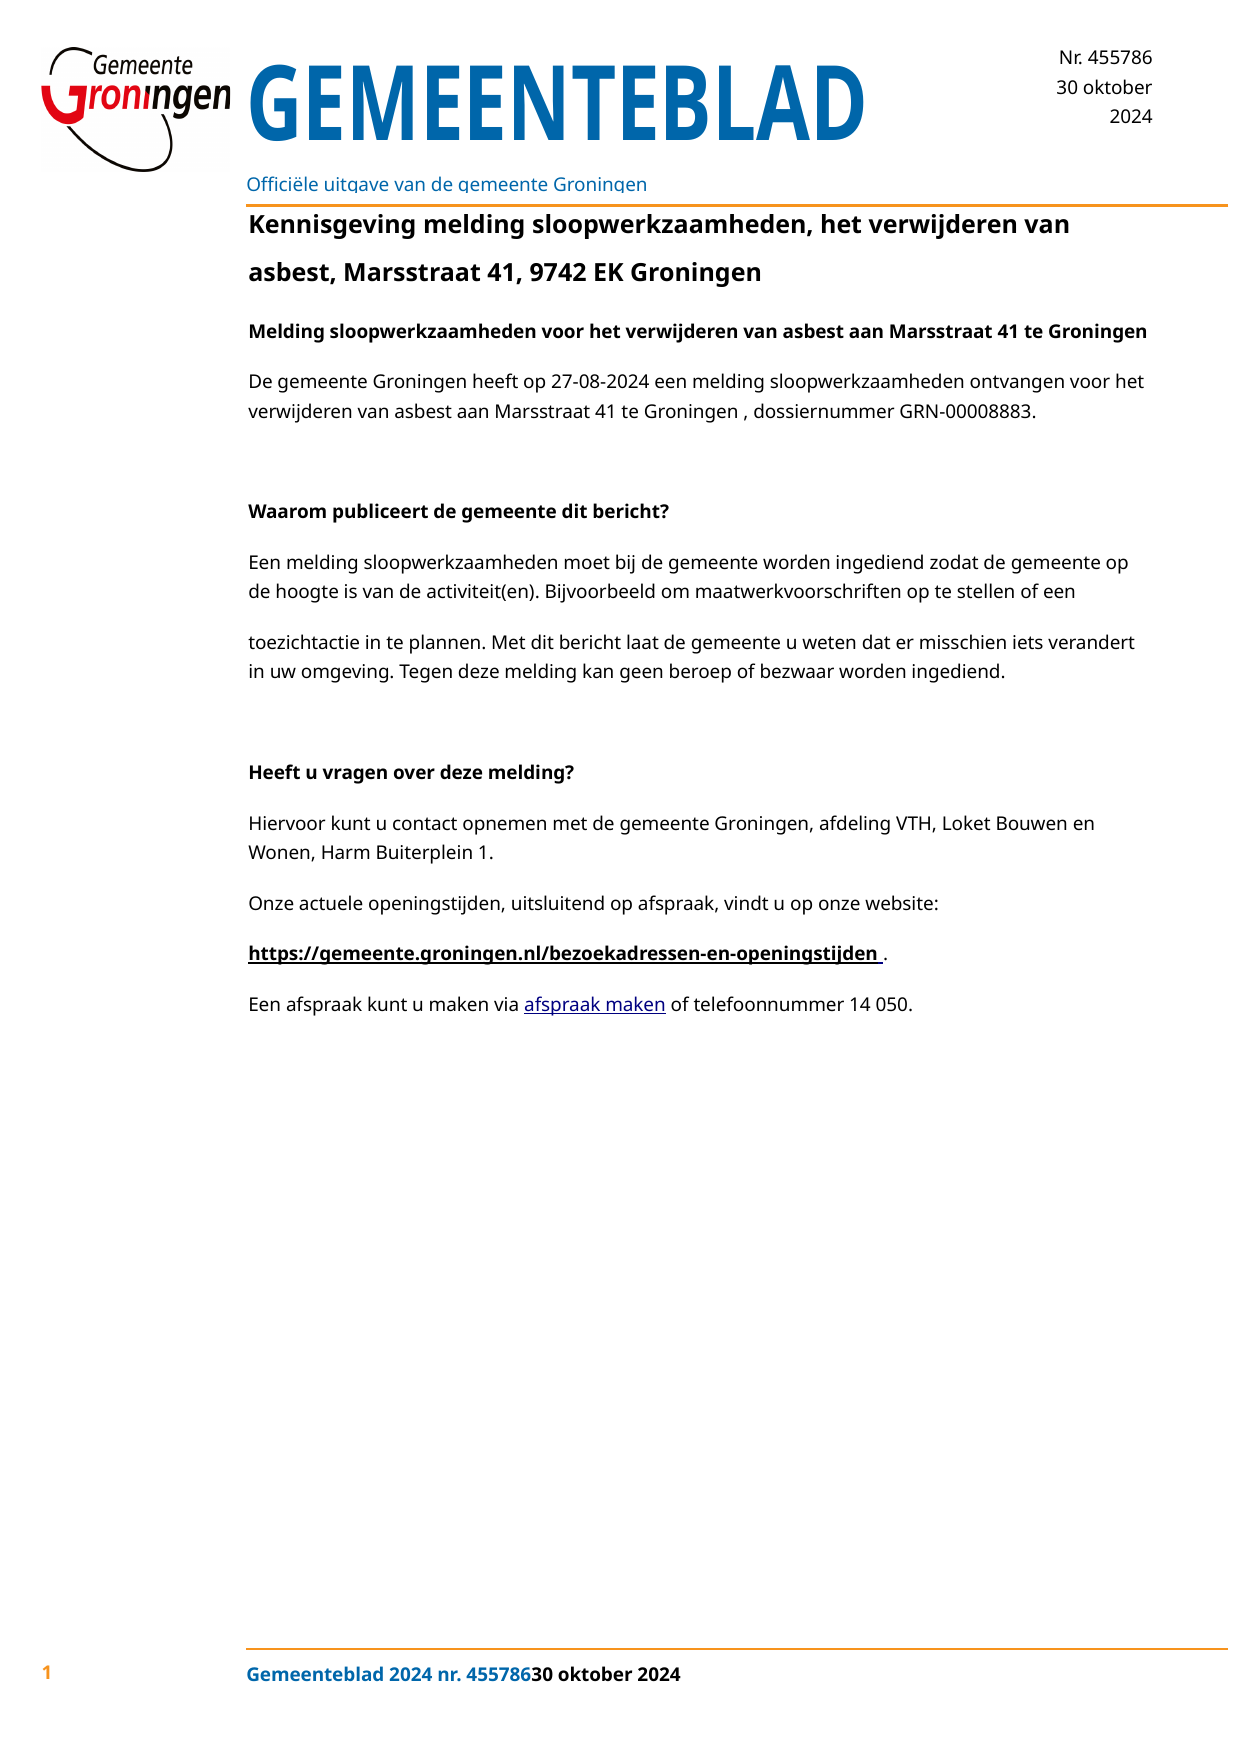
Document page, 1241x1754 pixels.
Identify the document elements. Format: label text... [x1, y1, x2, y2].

text Hiervoor kunt u contact opnemen met de gemeente Groningen, afdeling VTH, Loket Bouwen en Wonen, Harm Buiterplein 1. [248, 810, 1152, 865]
text Een afspraak kunt u maken via afspraak maken of telefoonnummer 14 050. [248, 991, 1152, 1017]
picture [41, 47, 231, 172]
text toezichtactie in te plannen. Met dit bericht laat de gemeente u weten dat er misschien iets verandert in uw omgeving. Tegen deze melding kan geen beroep of bezwaar worden ingediend. [248, 629, 1152, 684]
text De gemeente Groningen heeft op 27-08-2024 een melding sloopwerkzaamheden ontvangen voor het verwijderen van asbest aan Marsstraat 41 te Groningen , dossiernummer GRN-00008883. [248, 368, 1152, 424]
text Heeft u vragen over deze melding? [248, 759, 1152, 785]
text https://gemeente.groningen.nl/bezoekadressen-en-openingstijden . [248, 940, 1152, 966]
text Een melding sloopwerkzaamheden moet bij de gemeente worden ingediend zodat de gemeente op de hoogte is van de activiteit(en). Bijvoorbeeld om maatwerkvoorschriften op te stellen of een [248, 549, 1152, 604]
text Waarom publiceert de gemeente dit bericht? [248, 499, 1152, 524]
text Melding sloopwerkzaamheden voor het verwijderen van asbest aan Marsstraat 41 te Groningen [248, 318, 1152, 344]
text Kennisgeving melding sloopwerkzaamheden, het verwijderen van asbest, Marsstraat 41, 9742 EK Groningen [248, 207, 1152, 288]
text Onze actuele openingstijden, uitsluitend op afspraak, vindt u op onze website: [248, 890, 1152, 916]
